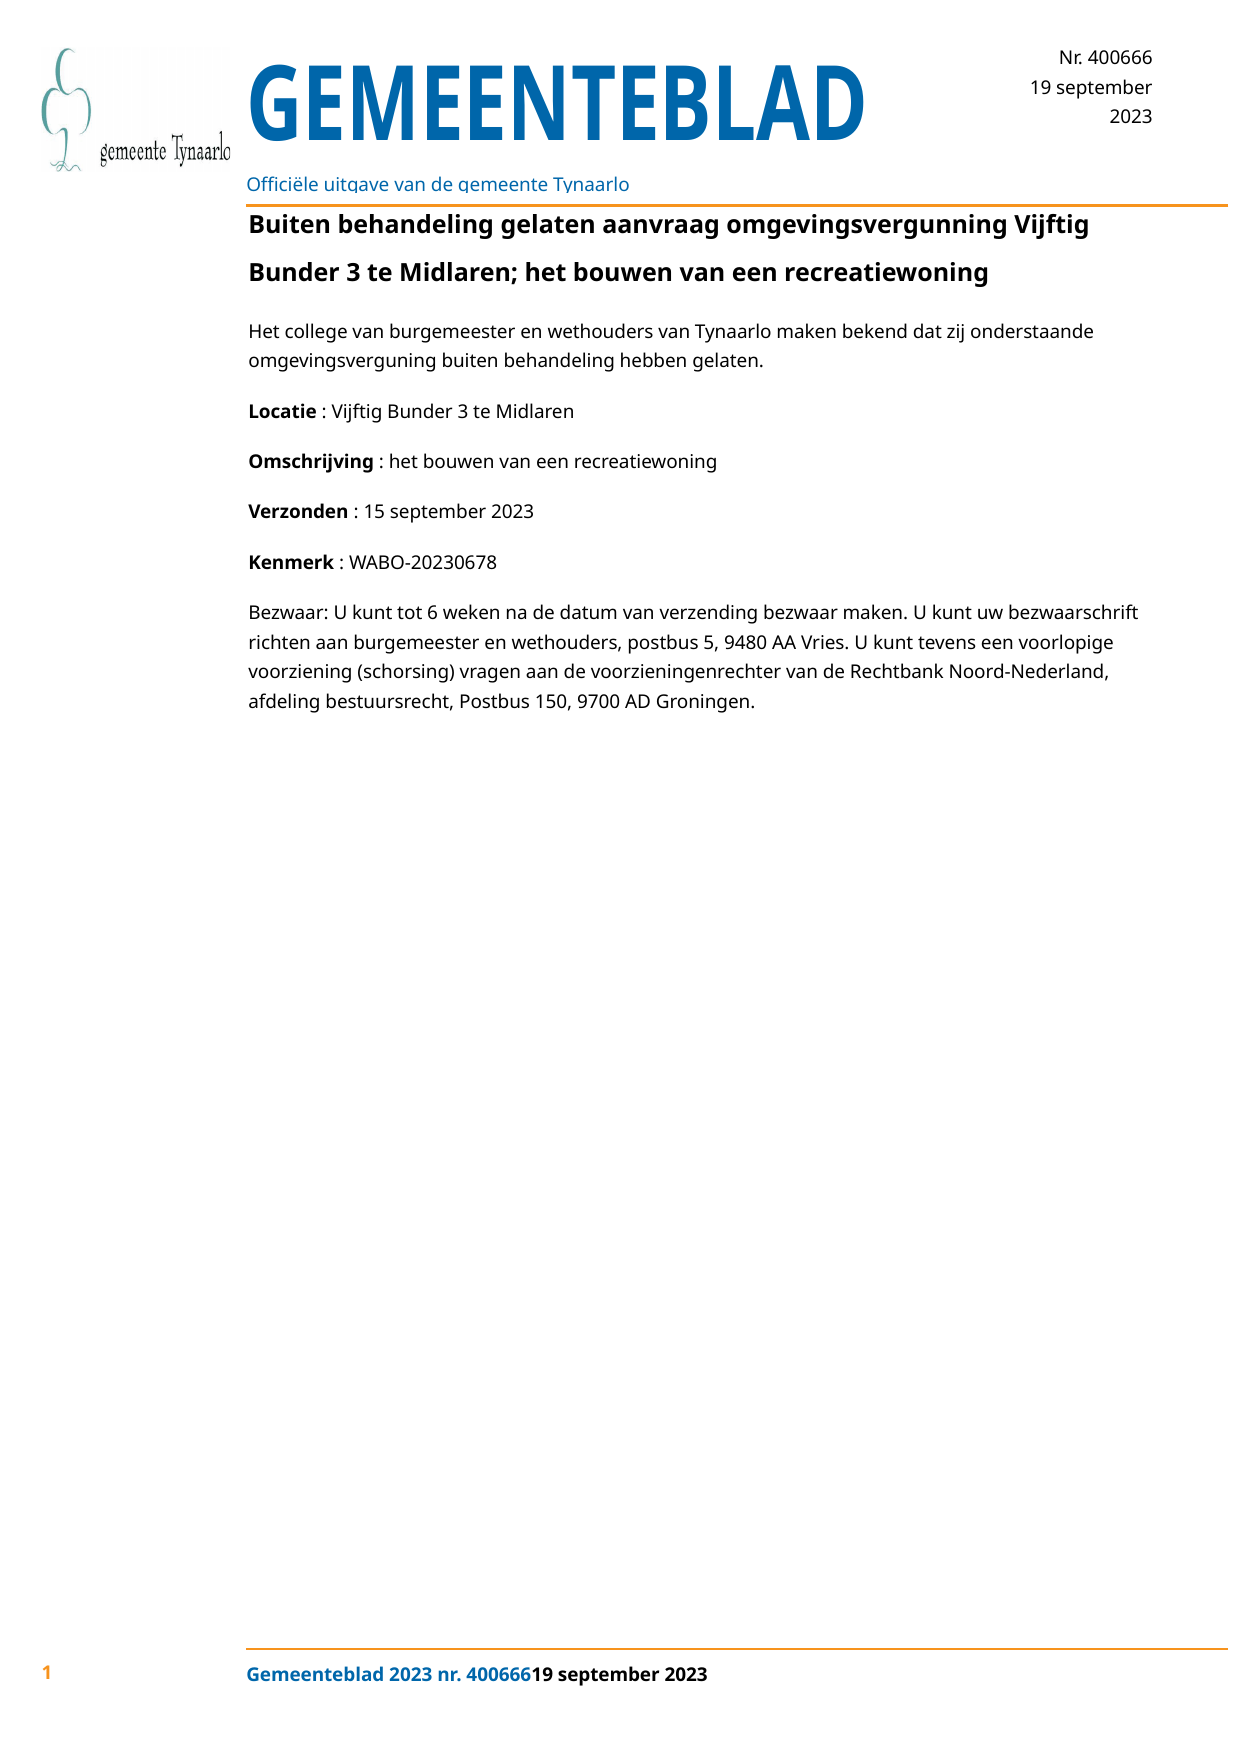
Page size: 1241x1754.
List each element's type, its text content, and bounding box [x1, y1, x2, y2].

text Kenmerk : WABO-20230678 [248, 549, 1152, 575]
text Verzonden : 15 september 2023 [248, 499, 1152, 524]
text Buiten behandeling gelaten aanvraag omgevingsvergunning Vijftig Bunder 3 te Midlaren; het bouwen van een recreatiewoning [248, 207, 1152, 288]
text Bezwaar: U kunt tot 6 weken na de datum van verzending bezwaar maken. U kunt uw bezwaarschrift richten aan burgemeester en wethouders, postbus 5, 9480 AA Vries. U kunt tevens een voorlopige voorziening (schorsing) vragen aan de voorzieningenrechter van de Rechtbank Noord-Nederland, afdeling bestuursrecht, Postbus 150, 9700 AD Groningen. [248, 599, 1152, 714]
text Het college van burgemeester en wethouders van Tynaarlo maken bekend dat zij onderstaande omgevingsverguning buiten behandeling hebben gelaten. [248, 318, 1152, 373]
text Omschrijving : het bouwen van een recreatiewoning [248, 448, 1152, 474]
picture [41, 47, 231, 172]
text Locatie : Vijftig Bunder 3 te Midlaren [248, 398, 1152, 424]
